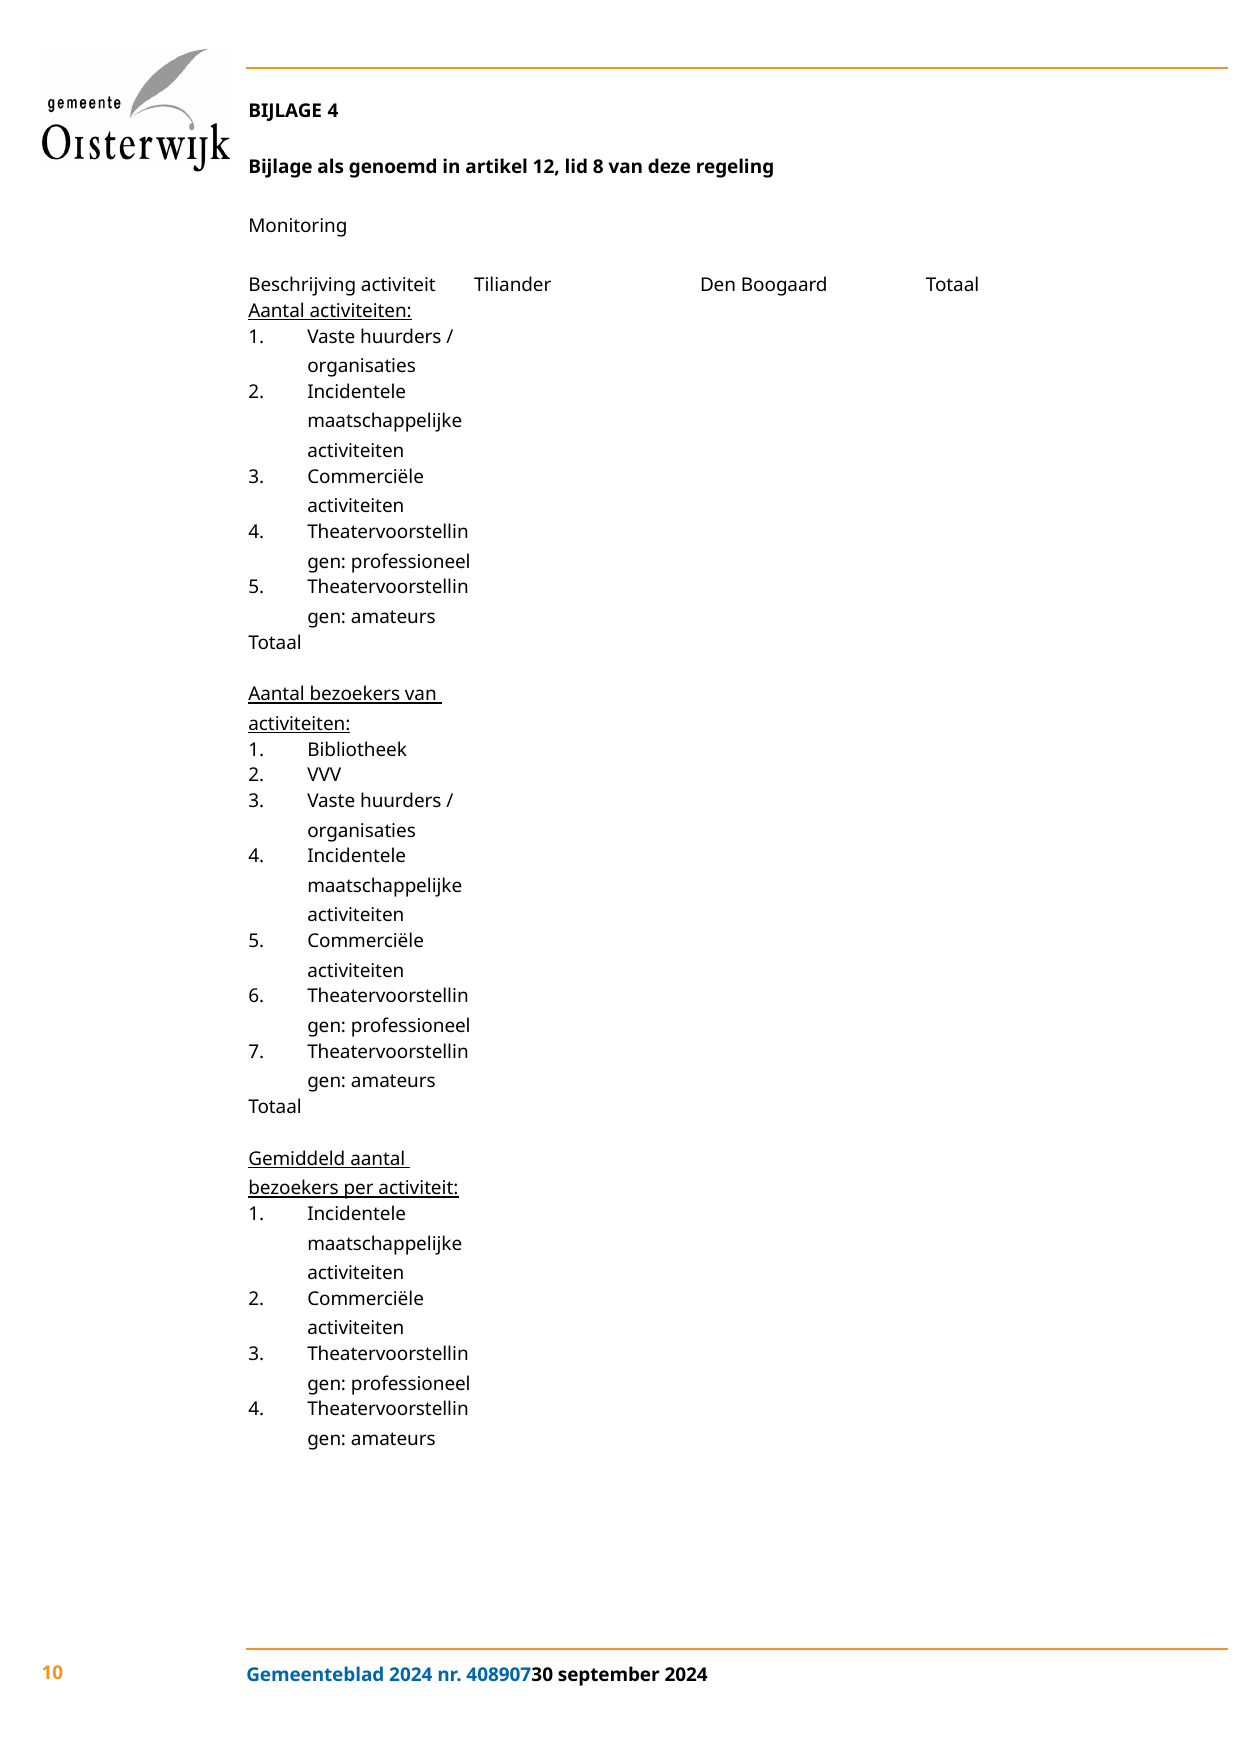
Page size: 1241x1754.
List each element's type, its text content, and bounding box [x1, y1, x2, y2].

table_cell [700, 1396, 926, 1451]
table_cell Theatervoorstellingen: professioneel [248, 518, 474, 574]
table_cell Totaal [248, 629, 474, 655]
table_cell [700, 378, 926, 463]
table_cell [474, 463, 700, 518]
table_cell [474, 629, 700, 655]
table_cell [926, 843, 1152, 927]
table_cell [700, 1285, 926, 1340]
table_cell [700, 761, 926, 787]
table_cell Theatervoorstellingen: professioneel [248, 983, 474, 1038]
table_cell VVV [248, 761, 474, 787]
table_cell [700, 323, 926, 378]
table_cell [700, 983, 926, 1038]
table_cell [700, 787, 926, 842]
table_cell [700, 1200, 926, 1285]
table_cell [700, 1038, 926, 1093]
table_cell Incidentele maatschappelijke activiteiten [248, 843, 474, 927]
table_cell Aantal bezoekers van activiteiten: [248, 680, 474, 736]
table_cell [926, 629, 1152, 655]
table_cell [474, 843, 700, 927]
table_cell [474, 928, 700, 983]
table_cell Incidentele maatschappelijke activiteiten [248, 378, 474, 463]
table_cell [700, 843, 926, 927]
table_cell [926, 378, 1152, 463]
table_cell Theatervoorstellingen: amateurs [248, 1038, 474, 1093]
table_cell [700, 928, 926, 983]
table_cell [926, 518, 1152, 574]
table_cell Totaal [248, 1093, 474, 1119]
table_cell [474, 1093, 700, 1119]
table_cell [926, 1396, 1152, 1451]
table_cell [474, 983, 700, 1038]
table_cell [474, 761, 700, 787]
table_cell [926, 1145, 1152, 1200]
table_cell [700, 574, 926, 629]
table_cell [474, 787, 700, 842]
table_cell [700, 1340, 926, 1396]
table_cell [926, 1093, 1152, 1119]
table_cell [926, 1038, 1152, 1093]
table_cell [248, 1119, 1152, 1145]
table_cell [926, 1340, 1152, 1396]
text Bijlage als genoemd in artikel 12, lid 8 van deze regeling [248, 153, 1152, 179]
table_cell [474, 1396, 700, 1451]
table_header Den Boogaard [700, 271, 926, 297]
table_cell [474, 378, 700, 463]
table_header Beschrijving activiteit [248, 271, 474, 297]
table_header Tiliander [474, 271, 700, 297]
table_cell [700, 518, 926, 574]
table_cell [700, 463, 926, 518]
table_cell [474, 680, 700, 736]
table_cell Aantal activiteiten: [248, 297, 474, 323]
table_cell [700, 680, 926, 736]
table_cell [474, 518, 700, 574]
picture [41, 47, 231, 172]
table_cell [700, 297, 926, 323]
table_cell [474, 1038, 700, 1093]
table_cell Vaste huurders / organisaties [248, 323, 474, 378]
table_cell [474, 1145, 700, 1200]
text BIJLAGE 4 [248, 95, 1152, 123]
table_cell Gemiddeld aantal bezoekers per activiteit: [248, 1145, 474, 1200]
table_cell [926, 928, 1152, 983]
table_cell [474, 736, 700, 761]
table_cell [474, 574, 700, 629]
table_cell Commerciële activiteiten [248, 463, 474, 518]
table_cell [926, 761, 1152, 787]
table_cell [926, 463, 1152, 518]
table_cell Theatervoorstellingen: professioneel [248, 1340, 474, 1396]
table_cell [700, 1145, 926, 1200]
table_cell Theatervoorstellingen: amateurs [248, 574, 474, 629]
table_cell [474, 297, 700, 323]
table_cell [926, 983, 1152, 1038]
table_cell [926, 574, 1152, 629]
table_cell [474, 1340, 700, 1396]
table_cell [700, 629, 926, 655]
table_cell [926, 1285, 1152, 1340]
table_cell [700, 736, 926, 761]
table_cell Theatervoorstellingen: amateurs [248, 1396, 474, 1451]
table_cell Commerciële activiteiten [248, 1285, 474, 1340]
table_cell [926, 736, 1152, 761]
table_cell [926, 323, 1152, 378]
table_cell [700, 1093, 926, 1119]
table_cell [474, 323, 700, 378]
table_cell [926, 1200, 1152, 1285]
table_cell [474, 1200, 700, 1285]
table_cell [248, 655, 1152, 680]
table_cell [474, 1285, 700, 1340]
table_cell [926, 680, 1152, 736]
table_cell [926, 297, 1152, 323]
table_header Totaal [926, 271, 1152, 297]
table_cell Commerciële activiteiten [248, 928, 474, 983]
table_cell Vaste huurders / organisaties [248, 787, 474, 842]
table_cell Incidentele maatschappelijke activiteiten [248, 1200, 474, 1285]
table_cell [926, 787, 1152, 842]
table_cell Bibliotheek [248, 736, 474, 761]
text Monitoring [248, 212, 1152, 238]
